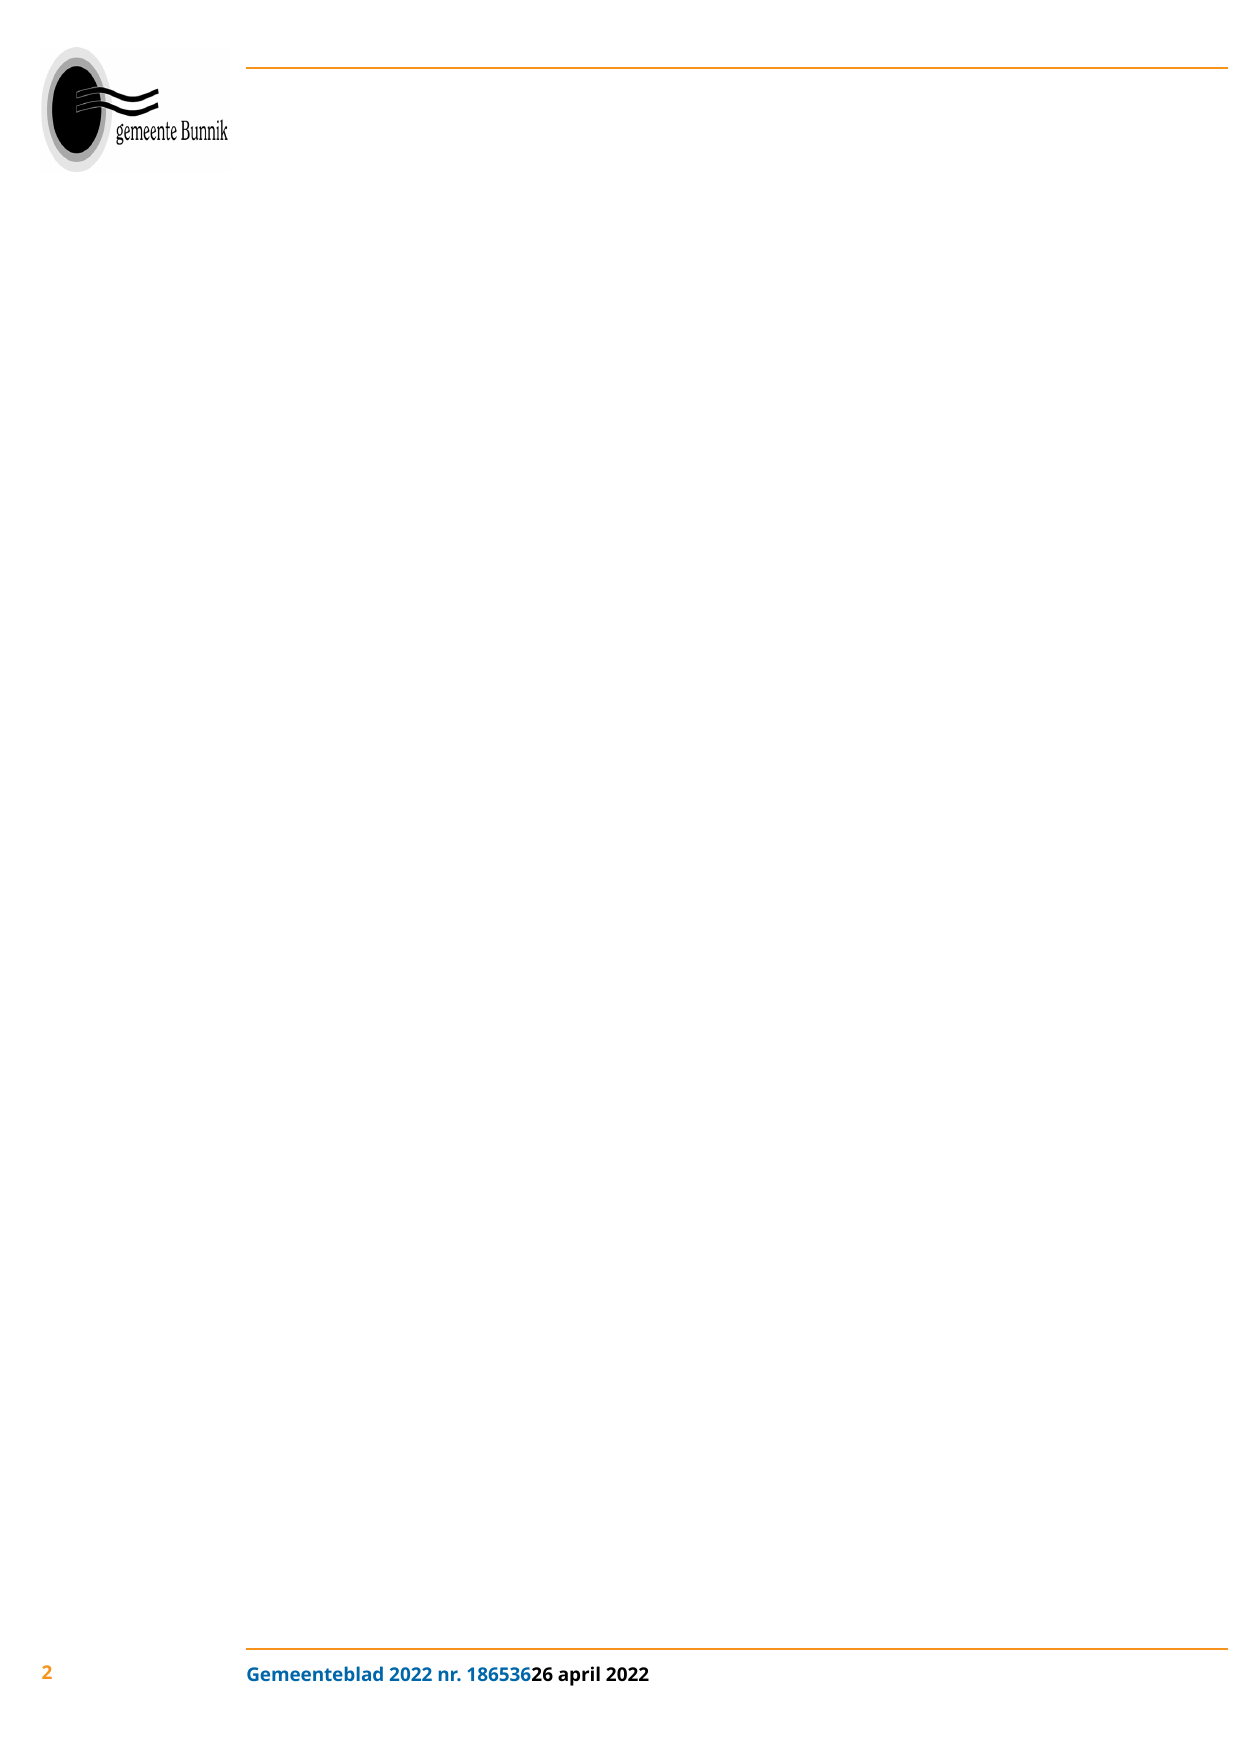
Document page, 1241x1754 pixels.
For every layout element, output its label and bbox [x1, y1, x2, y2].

picture [41, 47, 231, 172]
